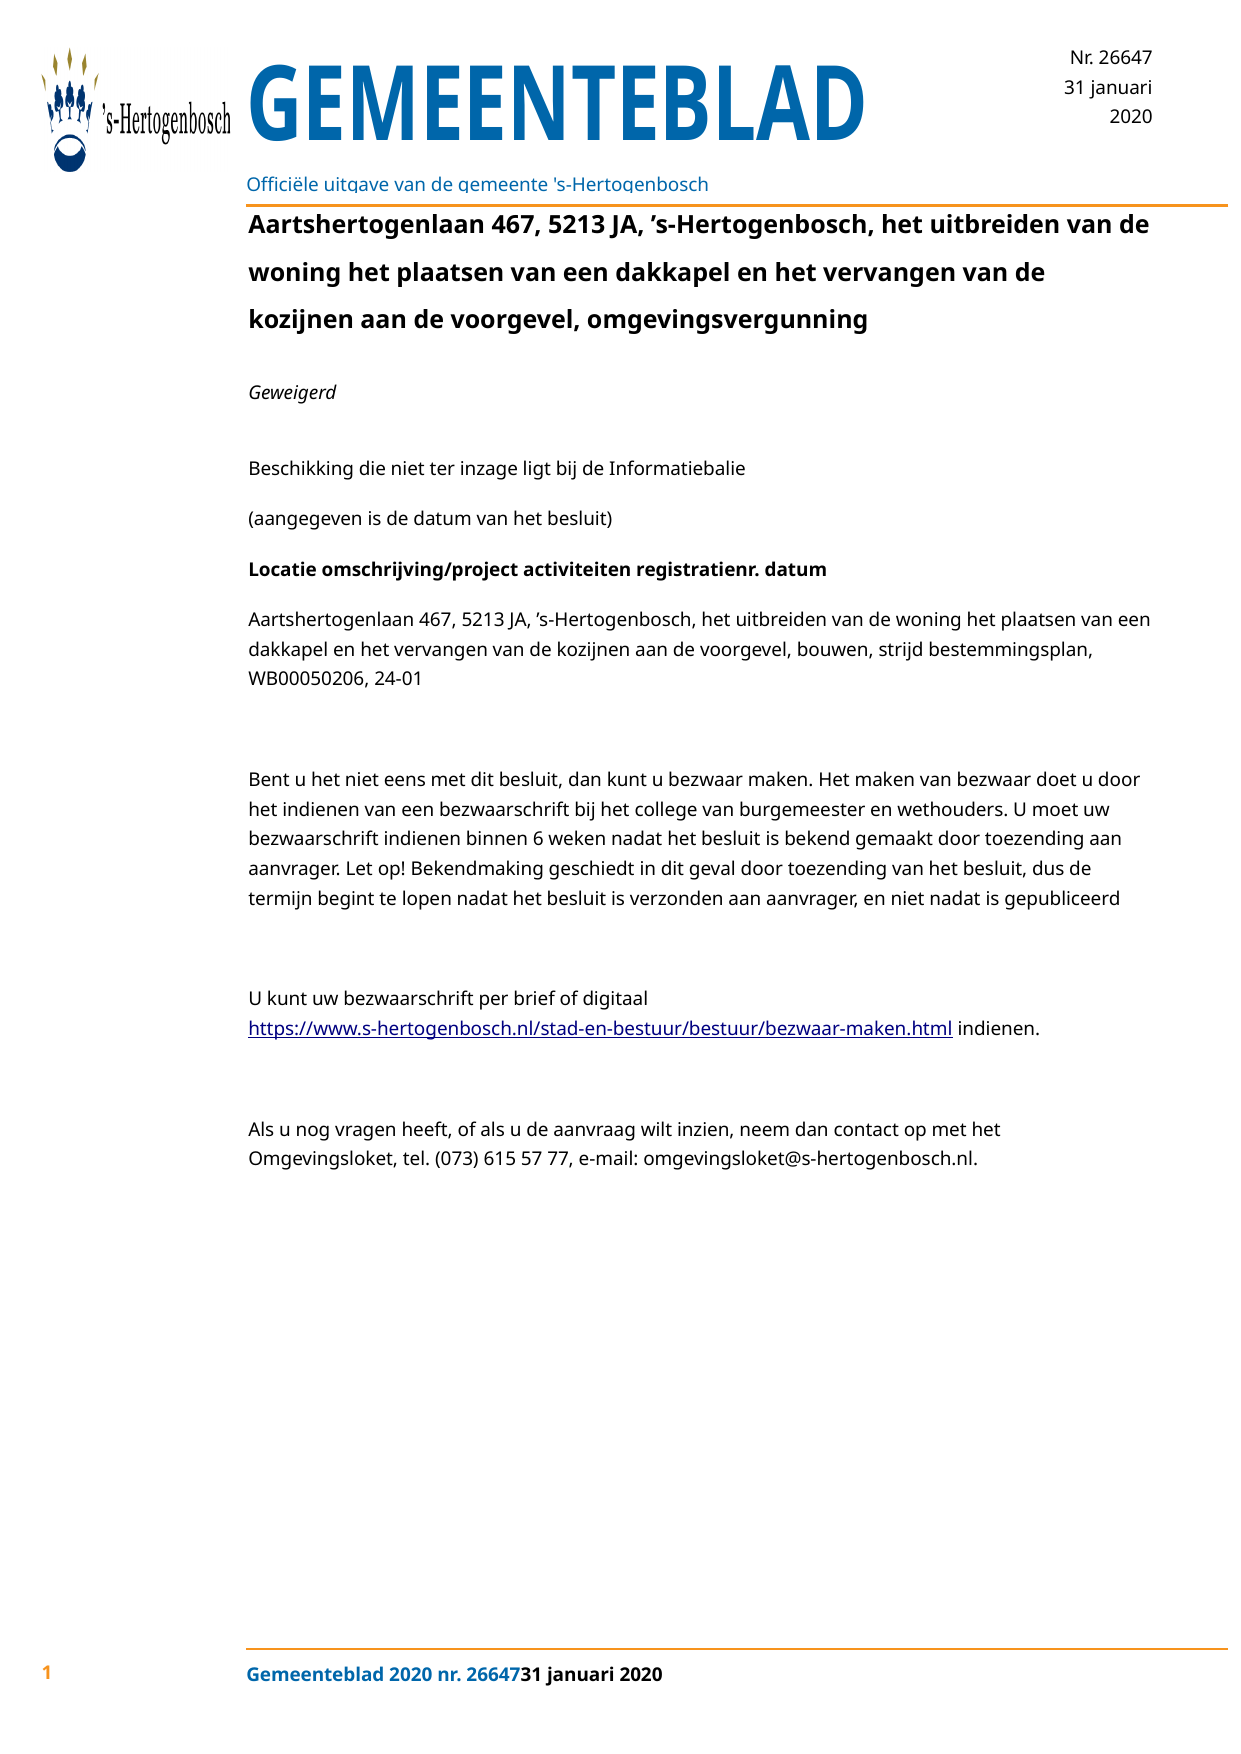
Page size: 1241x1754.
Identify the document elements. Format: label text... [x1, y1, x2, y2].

text Geweigerd [248, 379, 1152, 405]
text Bent u het niet eens met dit besluit, dan kunt u bezwaar maken. Het maken van bezwaar doet u door het indienen van een bezwaarschrift bij het college van burgemeester en wethouders. U moet uw bezwaarschrift indienen binnen 6 weken nadat het besluit is bekend gemaakt door toezending aan aanvrager. Let op! Bekendmaking geschiedt in dit geval door toezending van het besluit, dus de termijn begint te lopen nadat het besluit is verzonden aan aanvrager, en niet nadat is gepubliceerd [248, 766, 1152, 911]
text Beschikking die niet ter inzage ligt bij de Informatiebalie [248, 455, 1152, 481]
text Locatie omschrijving/project activiteiten registratienr. datum [248, 556, 1152, 582]
text (aangegeven is de datum van het besluit) [248, 506, 1152, 531]
text Als u nog vragen heeft, of als u de aanvraag wilt inzien, neem dan contact op met het Omgevingsloket, tel. (073) 615 57 77, e-mail: omgevingsloket@s-hertogenbosch.nl. [248, 1116, 1152, 1171]
text Aartshertogenlaan 467, 5213 JA, ’s-Hertogenbosch, het uitbreiden van de woning het plaatsen van een dakkapel en het vervangen van de kozijnen aan de voorgevel, omgevingsvergunning [248, 207, 1152, 336]
picture [41, 47, 231, 172]
text Aartshertogenlaan 467, 5213 JA, ’s-Hertogenbosch, het uitbreiden van de woning het plaatsen van een dakkapel en het vervangen van de kozijnen aan de voorgevel, bouwen, strijd bestemmingsplan, WB00050206, 24-01 [248, 606, 1152, 691]
text U kunt uw bezwaarschrift per brief of digitaal https://www.s-hertogenbosch.nl/stad-en-bestuur/bestuur/bezwaar-maken.html indienen. [248, 986, 1152, 1041]
